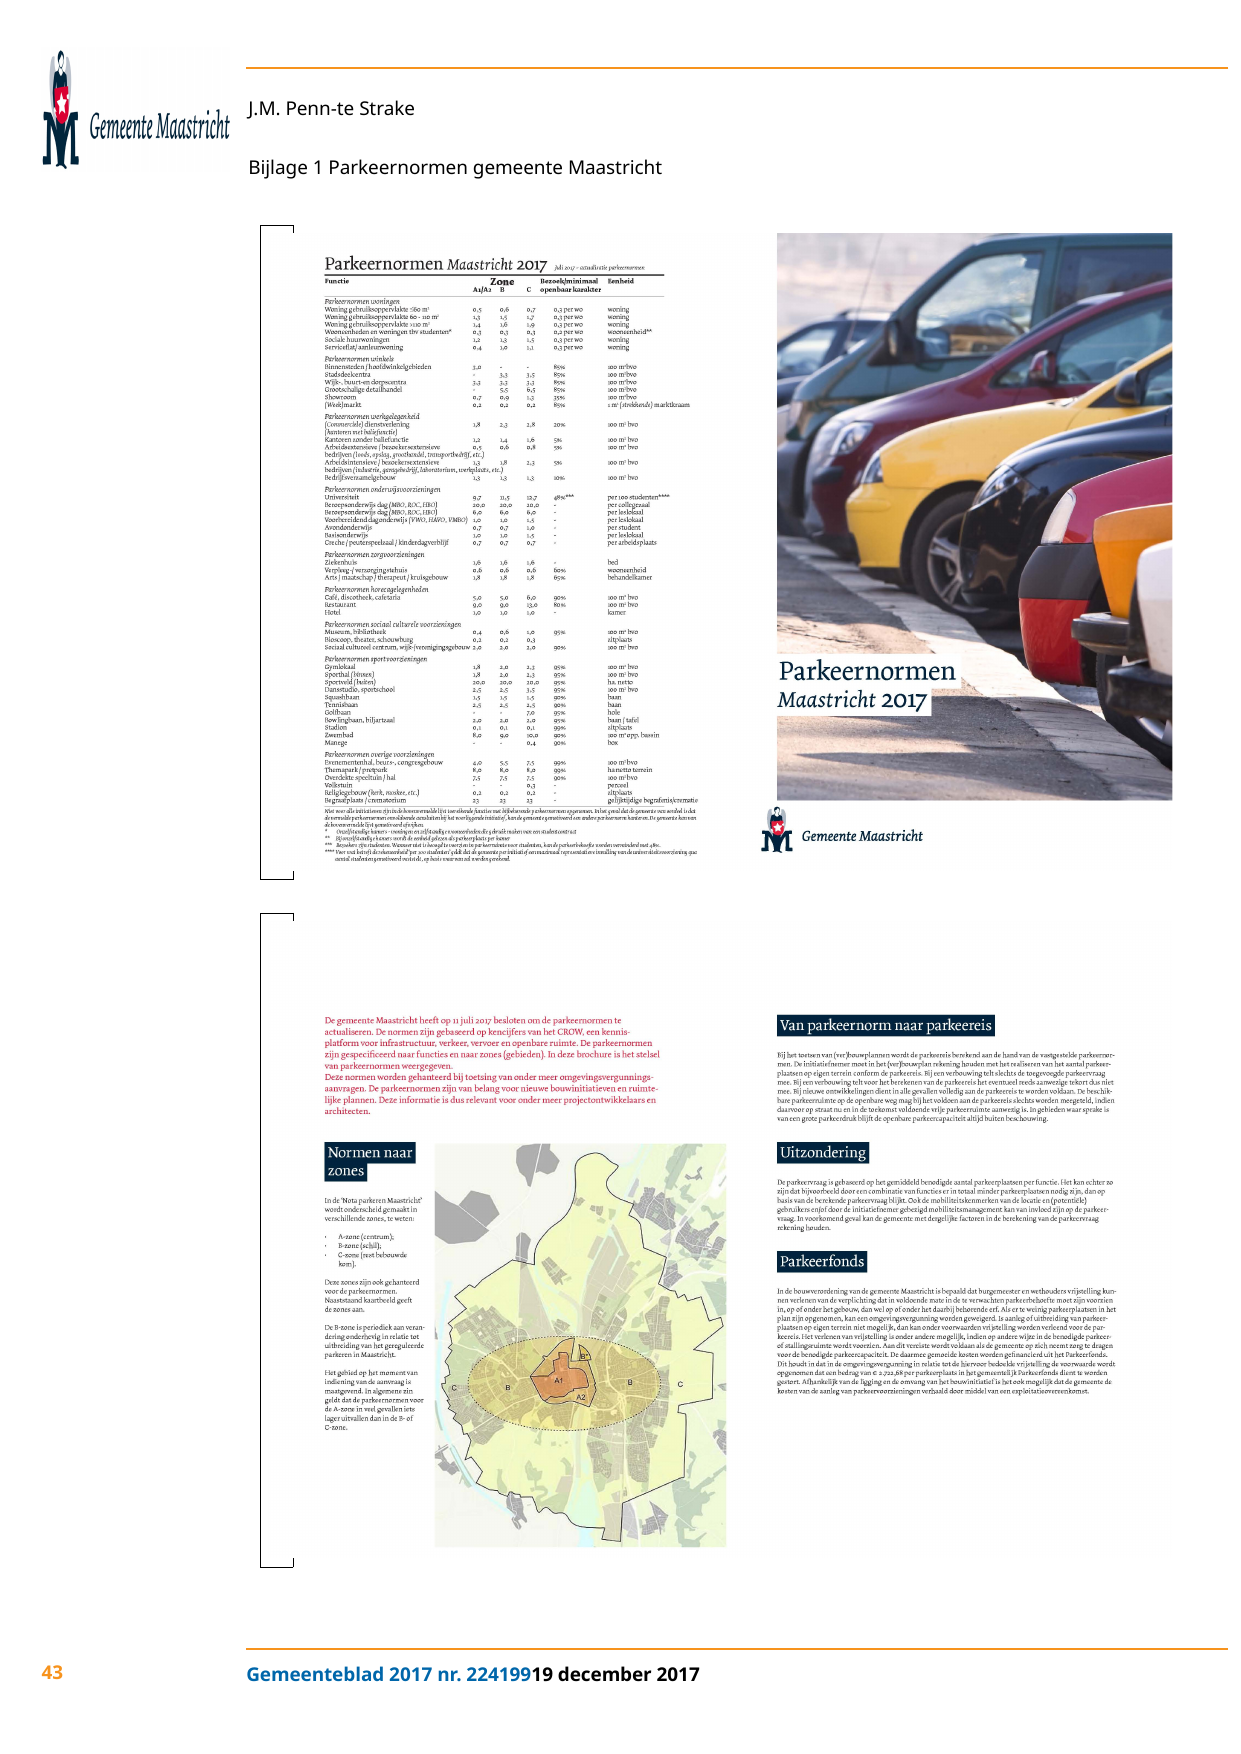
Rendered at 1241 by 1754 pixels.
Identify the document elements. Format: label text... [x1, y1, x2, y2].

text J.M. Penn-te Strake [248, 95, 1152, 121]
picture [268, 921, 1173, 1558]
picture [41, 47, 231, 172]
text Bijlage 1 Parkeernormen gemeente Maastricht [248, 154, 1152, 180]
picture [268, 233, 1173, 871]
